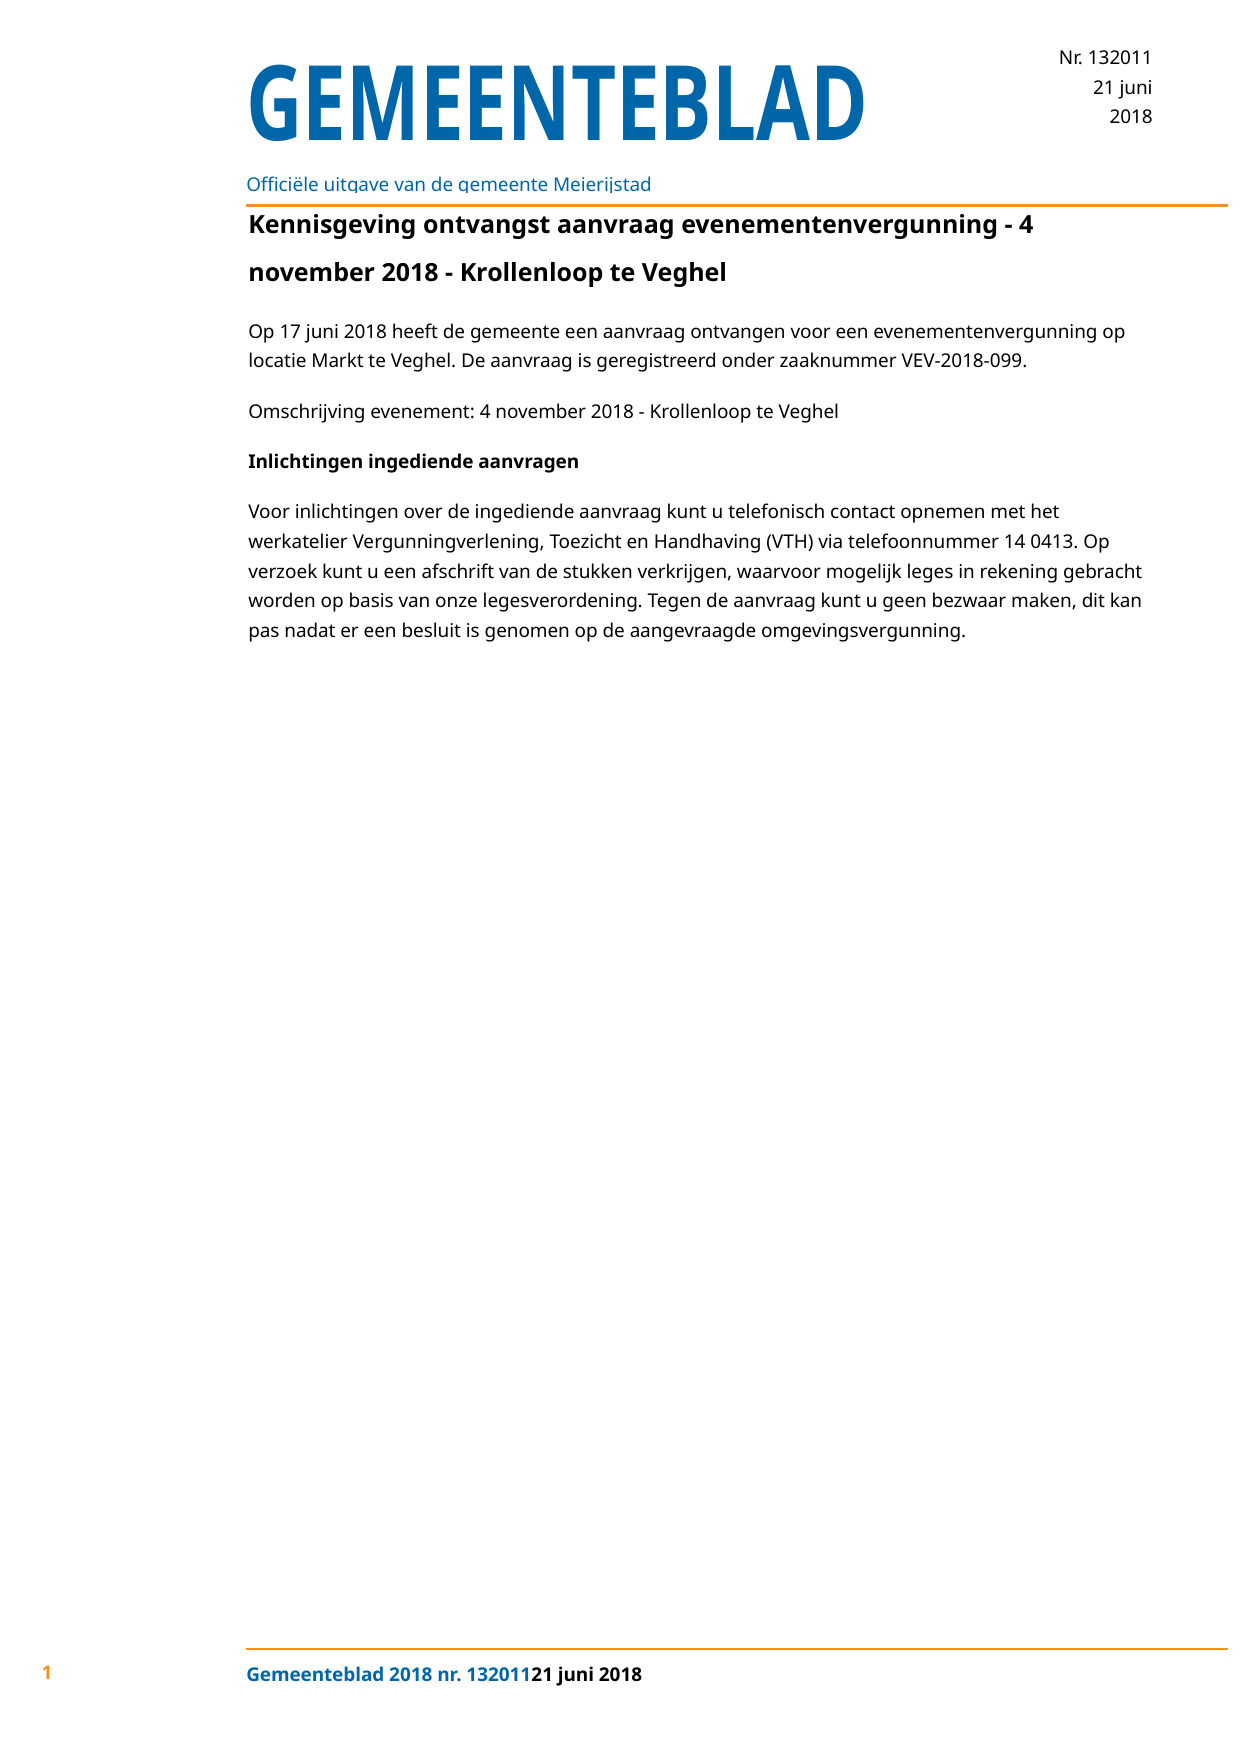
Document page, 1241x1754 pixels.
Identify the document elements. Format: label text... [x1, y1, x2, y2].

text Op 17 juni 2018 heeft de gemeente een aanvraag ontvangen voor een evenementenvergunning op locatie Markt te Veghel. De aanvraag is geregistreerd onder zaaknummer VEV-2018-099. [248, 318, 1152, 373]
text Inlichtingen ingediende aanvragen [248, 448, 1152, 474]
text Omschrijving evenement: 4 november 2018 - Krollenloop te Veghel [248, 398, 1152, 424]
text Kennisgeving ontvangst aanvraag evenementenvergunning - 4 november 2018 - Krollenloop te Veghel [248, 207, 1152, 288]
text Voor inlichtingen over de ingediende aanvraag kunt u telefonisch contact opnemen met het werkatelier Vergunningverlening, Toezicht en Handhaving (VTH) via telefoonnummer 14 0413. Op verzoek kunt u een afschrift van de stukken verkrijgen, waarvoor mogelijk leges in rekening gebracht worden op basis van onze legesverordening. Tegen de aanvraag kunt u geen bezwaar maken, dit kan pas nadat er een besluit is genomen op de aangevraagde omgevingsvergunning. [248, 499, 1152, 643]
picture [41, 47, 231, 172]
